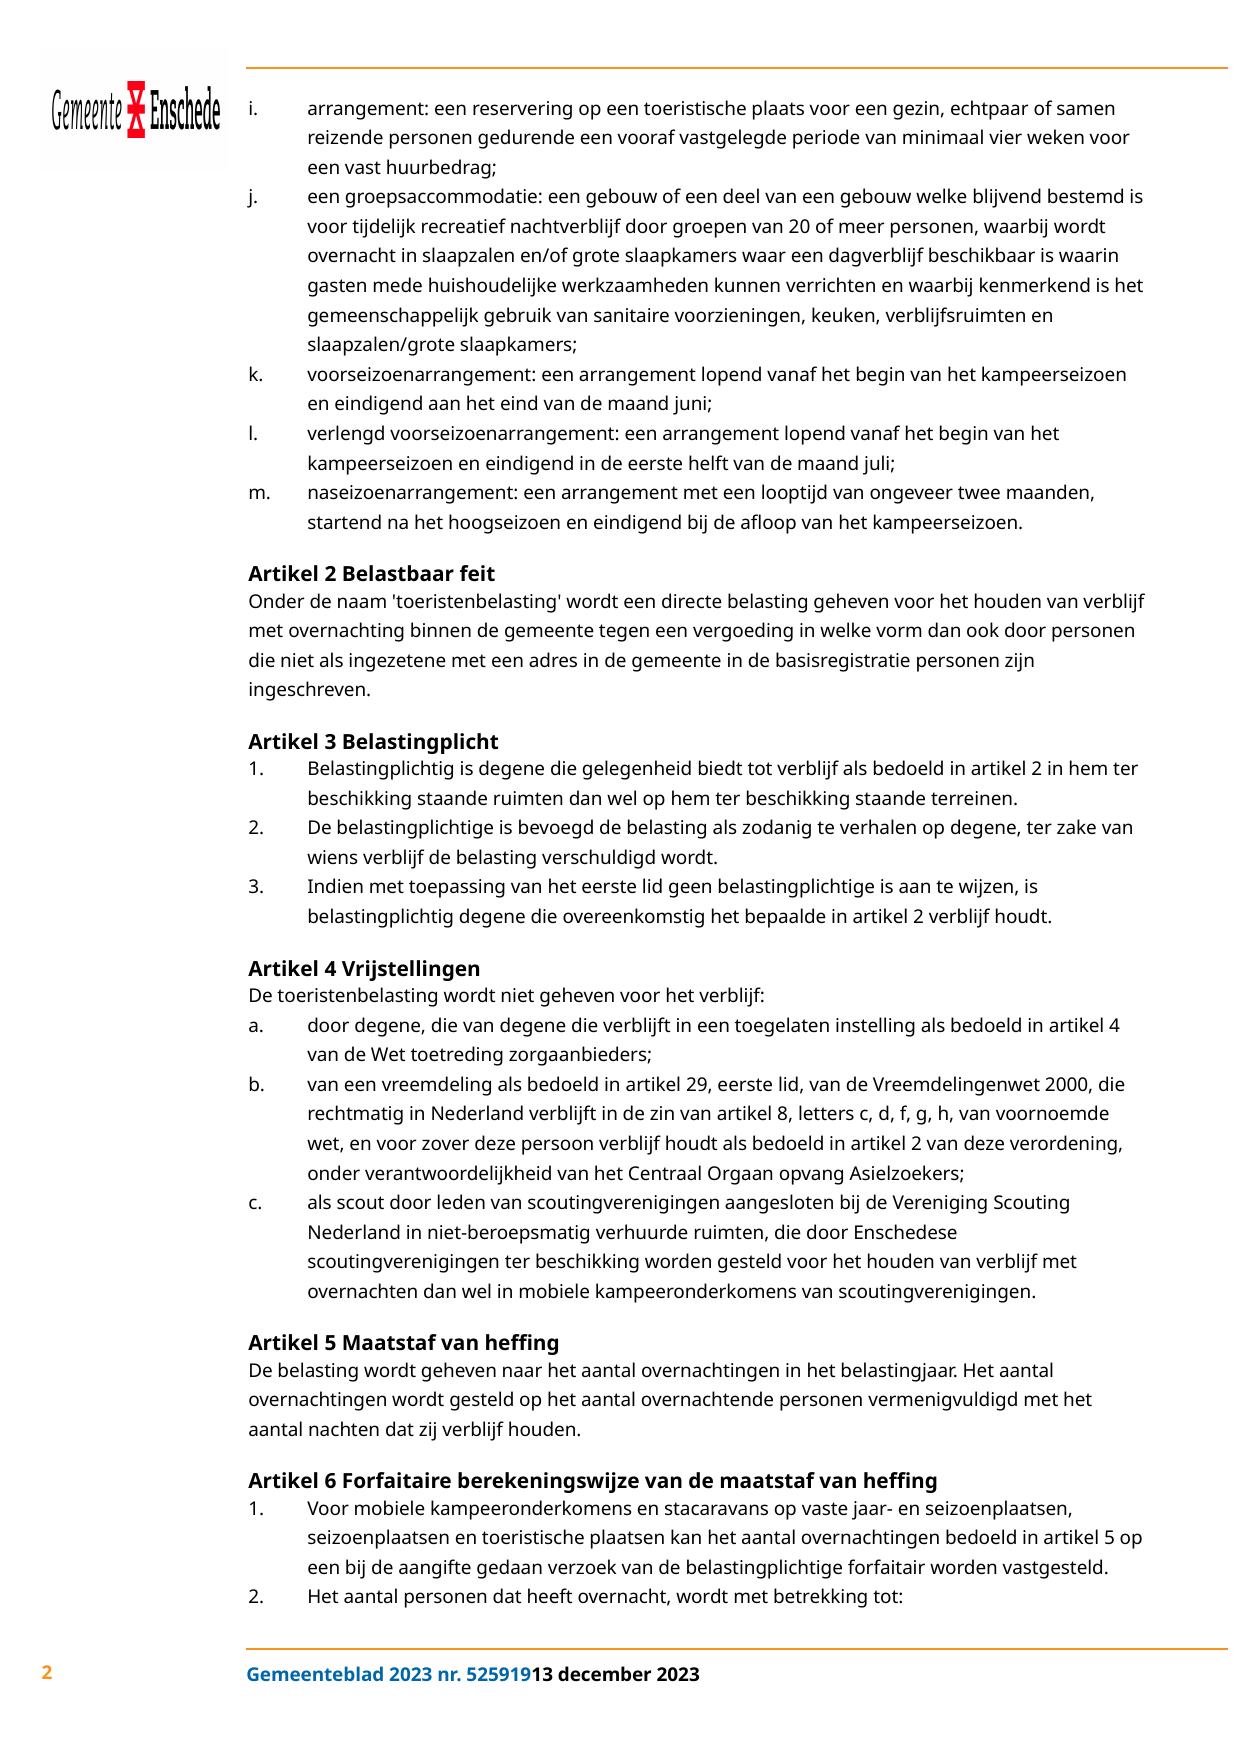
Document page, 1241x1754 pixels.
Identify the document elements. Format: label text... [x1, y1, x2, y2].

text Onder de naam 'toeristenbelasting' wordt een directe belasting geheven voor het houden van verblijf met overnachting binnen de gemeente tegen een vergoeding in welke vorm dan ook door personen die niet als ingezetene met een adres in de gemeente in de basisregistratie personen zijn ingeschreven. [248, 588, 1152, 702]
list De belastingplichtige is bevoegd de belasting als zodanig te verhalen op degene, ter zake van wiens verblijf de belasting verschuldigd wordt. [248, 814, 1152, 870]
list een groepsaccommodatie: een gebouw of een deel van een gebouw welke blijvend bestemd is voor tijdelijk recreatief nachtverblijf door groepen van 20 of meer personen, waarbij wordt overnacht in slaapzalen en/of grote slaapkamers waar een dagverblijf beschikbaar is waarin gasten mede huishoudelijke werkzaamheden kunnen verrichten en waarbij kenmerkend is het gemeenschappelijk gebruik van sanitaire voorzieningen, keuken, verblijfsruimten en slaapzalen/grote slaapkamers; [248, 183, 1152, 357]
list door degene, die van degene die verblijft in een toegelaten instelling als bedoeld in artikel 4 van de Wet toetreding zorgaanbieders; [248, 1012, 1152, 1067]
list verlengd voorseizoenarrangement: een arrangement lopend vanaf het begin van het kampeerseizoen en eindigend in de eerste helft van de maand juli; [248, 420, 1152, 476]
list Belastingplichtig is degene die gelegenheid biedt tot verblijf als bedoeld in artikel 2 in hem ter beschikking staande ruimten dan wel op hem ter beschikking staande terreinen. [248, 755, 1152, 811]
list naseizoenarrangement: een arrangement met een looptijd van ongeveer twee maanden, startend na het hoogseizoen en eindigend bij de afloop van het kampeerseizoen. [248, 479, 1152, 535]
text Artikel 2 Belastbaar feit [248, 559, 1152, 588]
list als scout door leden van scoutingverenigingen aangesloten bij de Vereniging Scouting Nederland in niet-beroepsmatig verhuurde ruimten, die door Enschedese scoutingverenigingen ter beschikking worden gesteld voor het houden van verblijf met overnachten dan wel in mobiele kampeeronderkomens van scoutingverenigingen. [248, 1189, 1152, 1304]
text Artikel 6 Forfaitaire berekeningswijze van de maatstaf van heffing [248, 1466, 1152, 1495]
picture [41, 47, 231, 172]
text Artikel 3 Belastingplicht [248, 727, 1152, 755]
text De toeristenbelasting wordt niet geheven voor het verblijf: [248, 982, 1152, 1008]
list Het aantal personen dat heeft overnacht, wordt met betrekking tot: [248, 1584, 1152, 1609]
text Artikel 5 Maatstaf van heffing [248, 1328, 1152, 1357]
text Artikel 4 Vrijstellingen [248, 954, 1152, 982]
list Voor mobiele kampeeronderkomens en stacaravans op vaste jaar- en seizoenplaatsen, seizoenplaatsen en toeristische plaatsen kan het aantal overnachtingen bedoeld in artikel 5 op een bij de aangifte gedaan verzoek van de belastingplichtige forfaitair worden vastgesteld. [248, 1495, 1152, 1580]
list voorseizoenarrangement: een arrangement lopend vanaf het begin van het kampeerseizoen en eindigend aan het eind van de maand juni; [248, 361, 1152, 416]
text De belasting wordt geheven naar het aantal overnachtingen in het belastingjaar. Het aantal overnachtingen wordt gesteld op het aantal overnachtende personen vermenigvuldigd met het aantal nachten dat zij verblijf houden. [248, 1357, 1152, 1442]
list van een vreemdeling als bedoeld in artikel 29, eerste lid, van de Vreemdelingenwet 2000, die rechtmatig in Nederland verblijft in de zin van artikel 8, letters c, d, f, g, h, van voornoemde wet, en voor zover deze persoon verblijf houdt als bedoeld in artikel 2 van deze verordening, onder verantwoordelijkheid van het Centraal Orgaan opvang Asielzoekers; [248, 1071, 1152, 1185]
list arrangement: een reservering op een toeristische plaats voor een gezin, echtpaar of samen reizende personen gedurende een vooraf vastgelegde periode van minimaal vier weken voor een vast huurbedrag; [248, 95, 1152, 180]
list Indien met toepassing van het eerste lid geen belastingplichtige is aan te wijzen, is belastingplichtig degene die overeenkomstig het bepaalde in artikel 2 verblijf houdt. [248, 874, 1152, 929]
